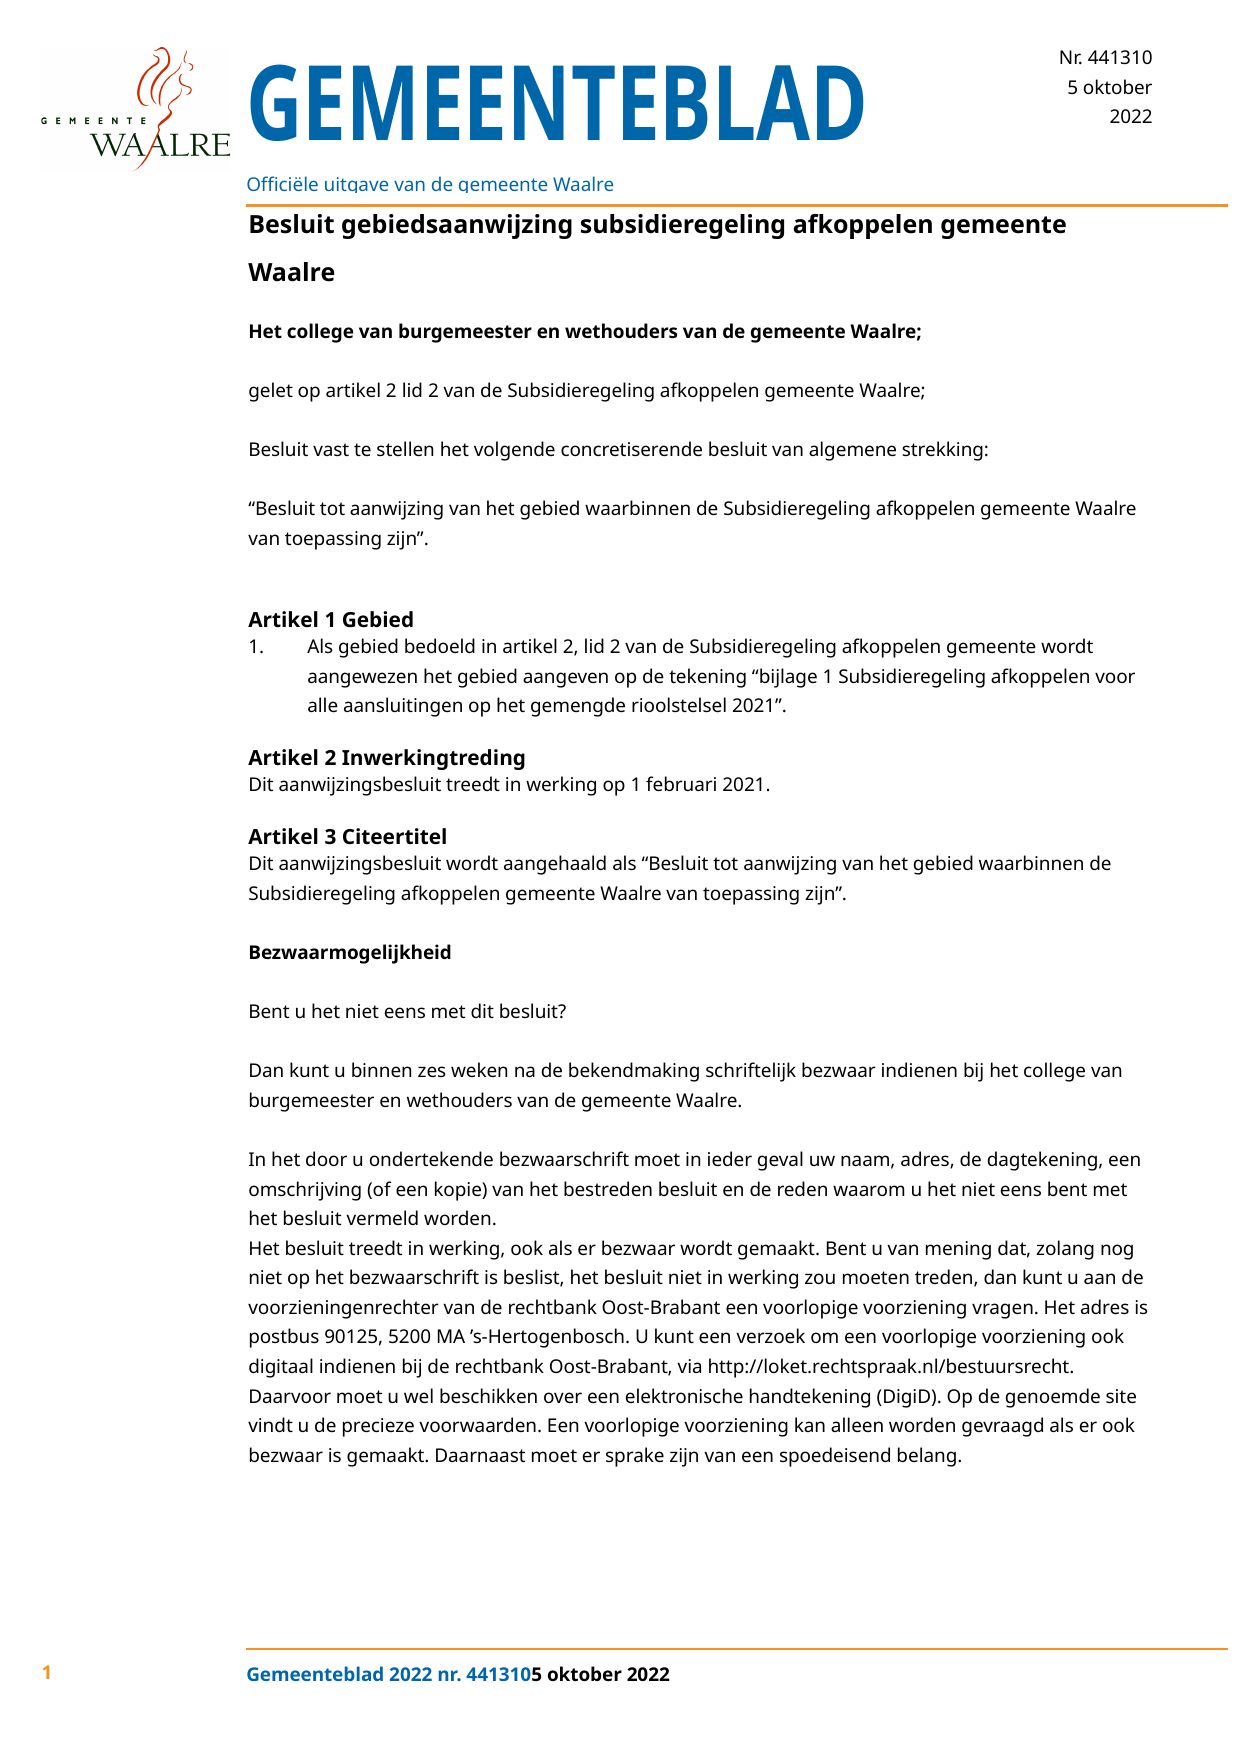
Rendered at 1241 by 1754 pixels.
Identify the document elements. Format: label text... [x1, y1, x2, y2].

text Besluit vast te stellen het volgende concretiserende besluit van algemene strekking: [248, 436, 1152, 462]
text Het besluit treedt in werking, ook als er bezwaar wordt gemaakt. Bent u van mening dat, zolang nog niet op het bezwaarschrift is beslist, het besluit niet in werking zou moeten treden, dan kunt u aan de voorzieningenrechter van de rechtbank Oost-Brabant een voorlopige voorziening vragen. Het adres is postbus 90125, 5200 MA ’s-Hertogenbosch. U kunt een verzoek om een voorlopige voorziening ook digitaal indienen bij de rechtbank Oost-Brabant, via http://loket.rechtspraak.nl/bestuursrecht. Daarvoor moet u wel beschikken over een elektronische handtekening (DigiD). Op de genoemde site vindt u de precieze voorwaarden. Een voorlopige voorziening kan alleen worden gevraagd als er ook bezwaar is gemaakt. Daarnaast moet er sprake zijn van een spoedeisend belang. [248, 1235, 1152, 1468]
text “Besluit tot aanwijzing van het gebied waarbinnen de Subsidieregeling afkoppelen gemeente Waalre van toepassing zijn”. [248, 495, 1152, 551]
text Besluit gebiedsaanwijzing subsidieregeling afkoppelen gemeente Waalre [248, 207, 1152, 288]
text Bent u het niet eens met dit besluit? [248, 998, 1152, 1024]
picture [41, 47, 231, 172]
text Artikel 3 Citeertitel [248, 822, 1152, 850]
text Bezwaarmogelijkheid [248, 939, 1152, 965]
text Artikel 2 Inwerkingtreding [248, 743, 1152, 771]
text In het door u ondertekende bezwaarschrift moet in ieder geval uw naam, adres, de dagtekening, een omschrijving (of een kopie) van het bestreden besluit en de reden waarom u het niet eens bent met het besluit vermeld worden. [248, 1146, 1152, 1231]
text Dit aanwijzingsbesluit wordt aangehaald als “Besluit tot aanwijzing van het gebied waarbinnen de Subsidieregeling afkoppelen gemeente Waalre van toepassing zijn”. [248, 850, 1152, 906]
text Dit aanwijzingsbesluit treedt in werking op 1 februari 2021. [248, 771, 1152, 797]
text gelet op artikel 2 lid 2 van de Subsidieregeling afkoppelen gemeente Waalre; [248, 377, 1152, 403]
text Artikel 1 Gebied [248, 605, 1152, 633]
text Het college van burgemeester en wethouders van de gemeente Waalre; [248, 318, 1152, 344]
list Als gebied bedoeld in artikel 2, lid 2 van de Subsidieregeling afkoppelen gemeente wordt aangewezen het gebied aangeven op de tekening “bijlage 1 Subsidieregeling afkoppelen voor alle aansluitingen op het gemengde rioolstelsel 2021”. [248, 633, 1152, 718]
text Dan kunt u binnen zes weken na de bekendmaking schriftelijk bezwaar indienen bij het college van burgemeester en wethouders van de gemeente Waalre. [248, 1057, 1152, 1113]
